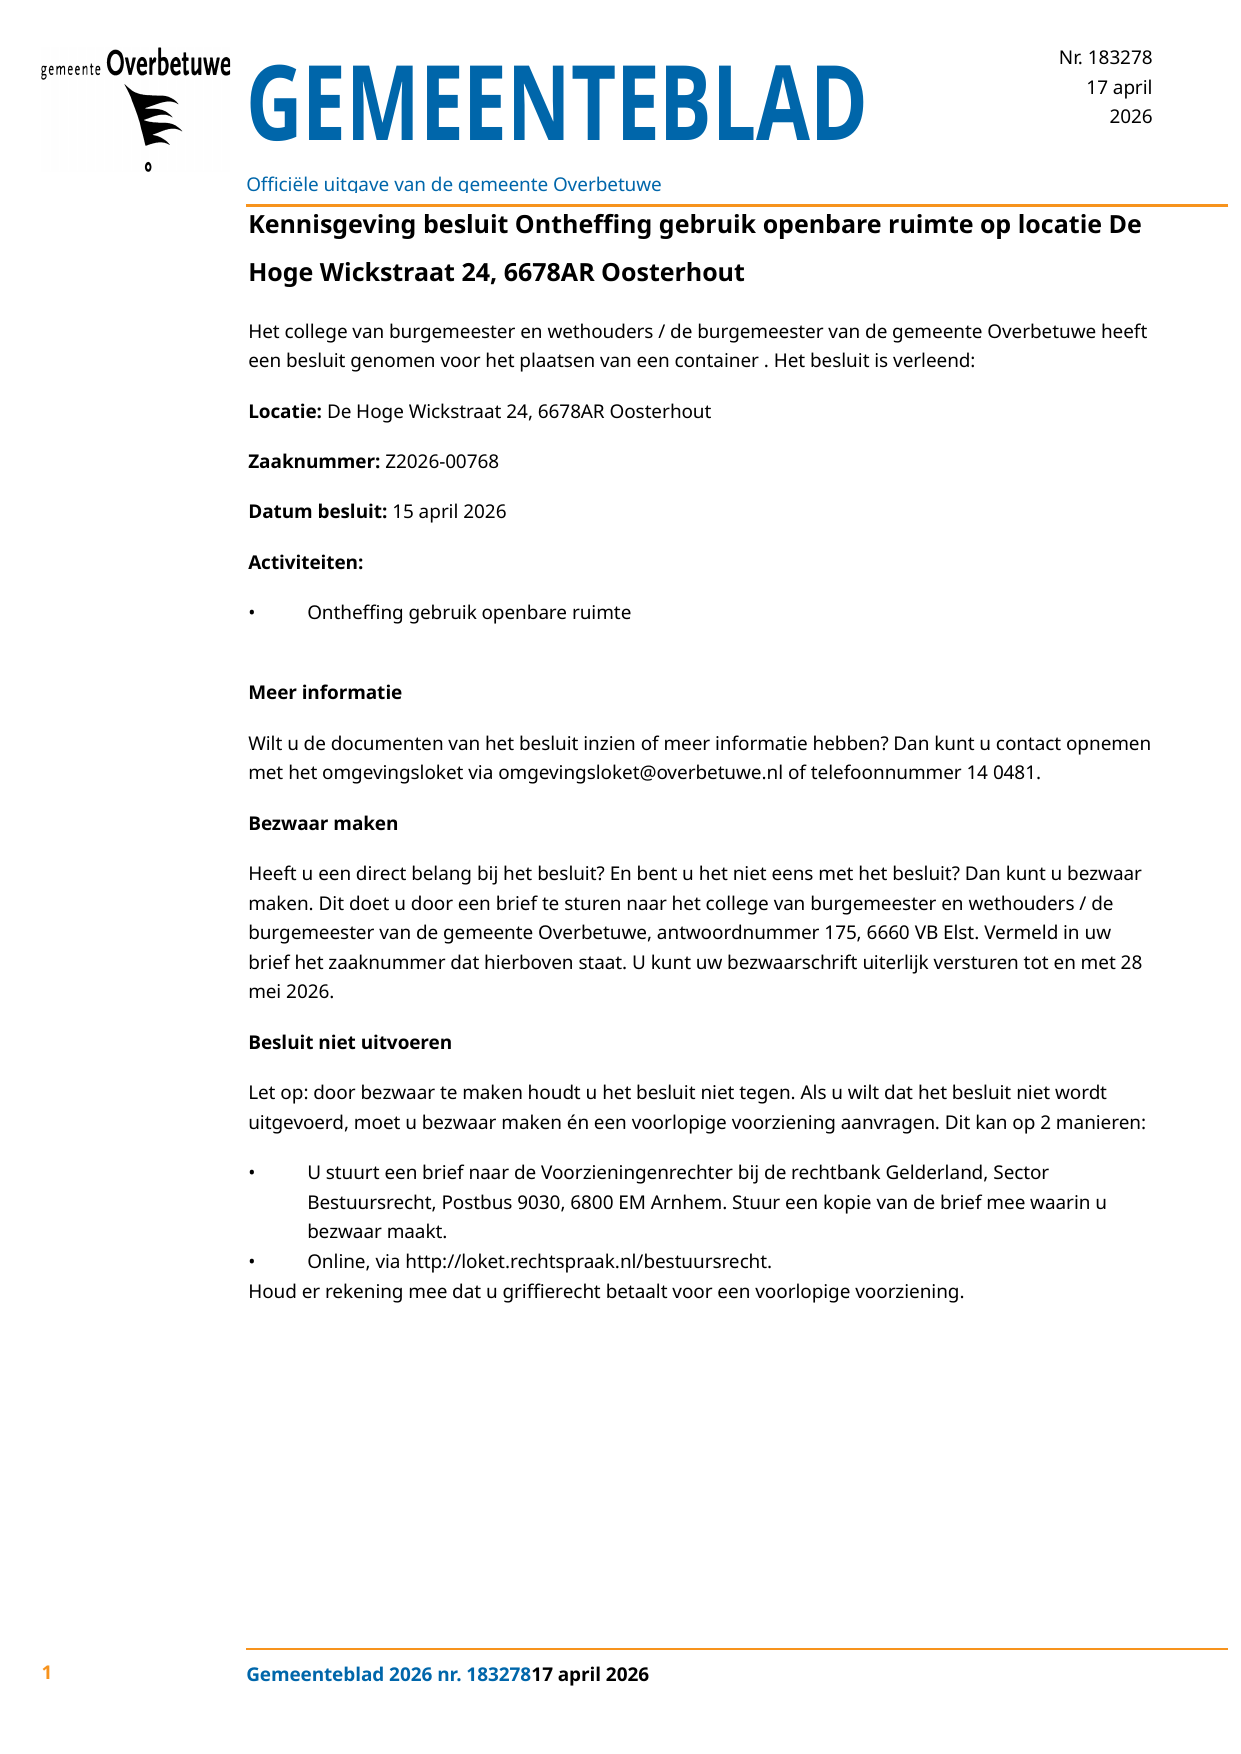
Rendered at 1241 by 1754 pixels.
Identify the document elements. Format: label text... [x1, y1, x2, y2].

list Ontheffing gebruik openbare ruimte [248, 599, 1152, 625]
text Bezwaar maken [248, 810, 1152, 836]
text Heeft u een direct belang bij het besluit? En bent u het niet eens met het besluit? Dan kunt u bezwaar maken. Dit doet u door een brief te sturen naar het college van burgemeester en wethouders / de burgemeester van de gemeente Overbetuwe, antwoordnummer 175, 6660 VB Elst. Vermeld in uw brief het zaaknummer dat hierboven staat. U kunt uw bezwaarschrift uiterlijk versturen tot en met 28 mei 2026. [248, 860, 1152, 1004]
text Locatie: De Hoge Wickstraat 24, 6678AR Oosterhout [248, 398, 1152, 424]
text Zaaknummer: Z2026-00768 [248, 448, 1152, 474]
text Wilt u de documenten van het besluit inzien of meer informatie hebben? Dan kunt u contact opnemen met het omgevingsloket via omgevingsloket@overbetuwe.nl of telefoonnummer 14 0481. [248, 730, 1152, 785]
text Let op: door bezwaar te maken houdt u het besluit niet tegen. Als u wilt dat het besluit niet wordt uitgevoerd, moet u bezwaar maken én een voorlopige voorziening aanvragen. Dit kan op 2 manieren: [248, 1079, 1152, 1135]
picture [41, 47, 231, 172]
text Activiteiten: [248, 549, 1152, 575]
list Online, via http://loket.rechtspraak.nl/bestuursrecht. [248, 1248, 1152, 1274]
text Houd er rekening mee dat u griffierecht betaalt voor een voorlopige voorziening. [248, 1278, 1152, 1304]
text Besluit niet uitvoeren [248, 1029, 1152, 1055]
text Kennisgeving besluit Ontheffing gebruik openbare ruimte op locatie De Hoge Wickstraat 24, 6678AR Oosterhout [248, 207, 1152, 288]
text Datum besluit: 15 april 2026 [248, 499, 1152, 524]
list U stuurt een brief naar de Voorzieningenrechter bij de rechtbank Gelderland, Sector Bestuursrecht, Postbus 9030, 6800 EM Arnhem. Stuur een kopie van de brief mee waarin u bezwaar maakt. [248, 1159, 1152, 1244]
text Meer informatie [248, 679, 1152, 705]
text Het college van burgemeester en wethouders / de burgemeester van de gemeente Overbetuwe heeft een besluit genomen voor het plaatsen van een container . Het besluit is verleend: [248, 318, 1152, 373]
